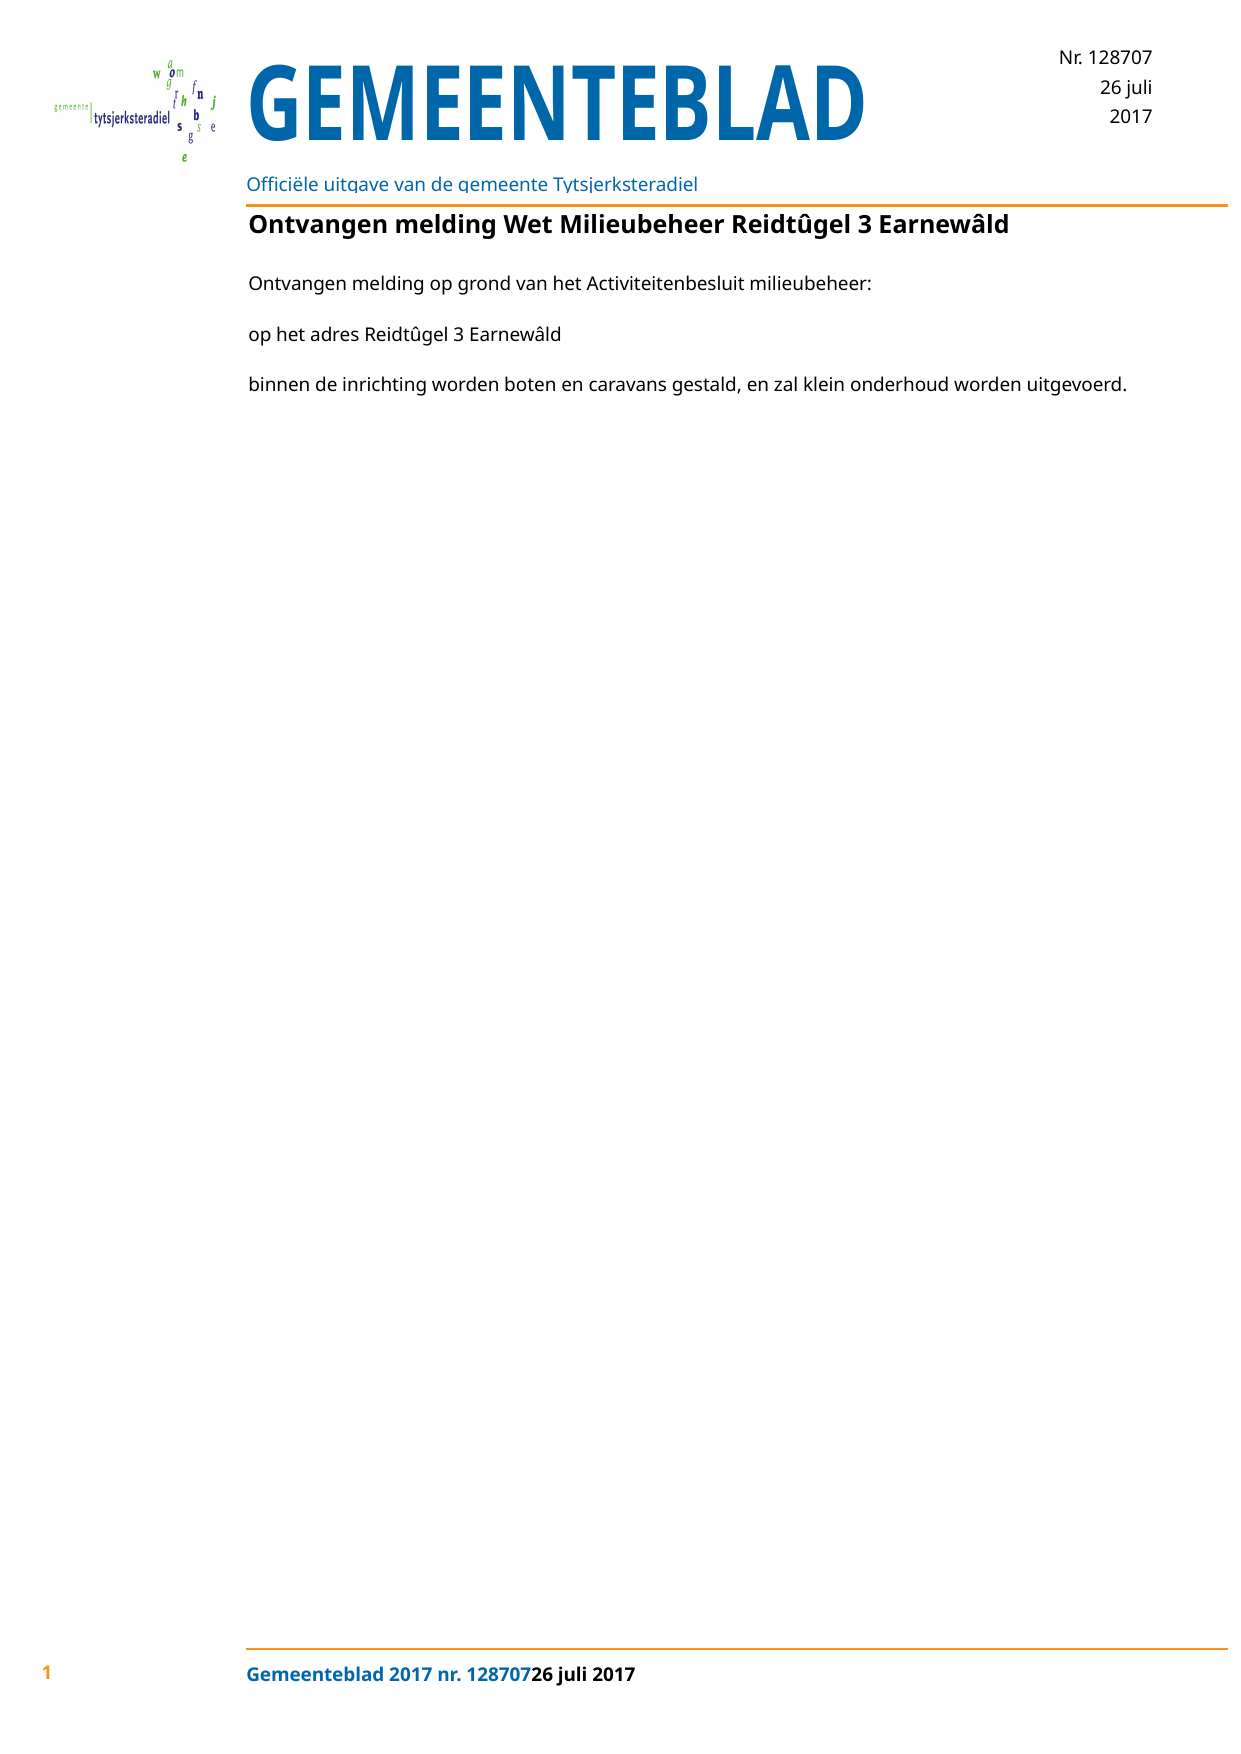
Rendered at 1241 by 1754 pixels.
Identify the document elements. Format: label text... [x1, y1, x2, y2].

text Ontvangen melding op grond van het Activiteitenbesluit milieubeheer: [248, 270, 1152, 296]
text binnen de inrichting worden boten en caravans gestald, en zal klein onderhoud worden uitgevoerd. [248, 371, 1152, 397]
text Ontvangen melding Wet Milieubeheer Reidtûgel 3 Earnewâld [248, 207, 1152, 241]
text op het adres Reidtûgel 3 Earnewâld [248, 321, 1152, 346]
picture [41, 47, 231, 172]
